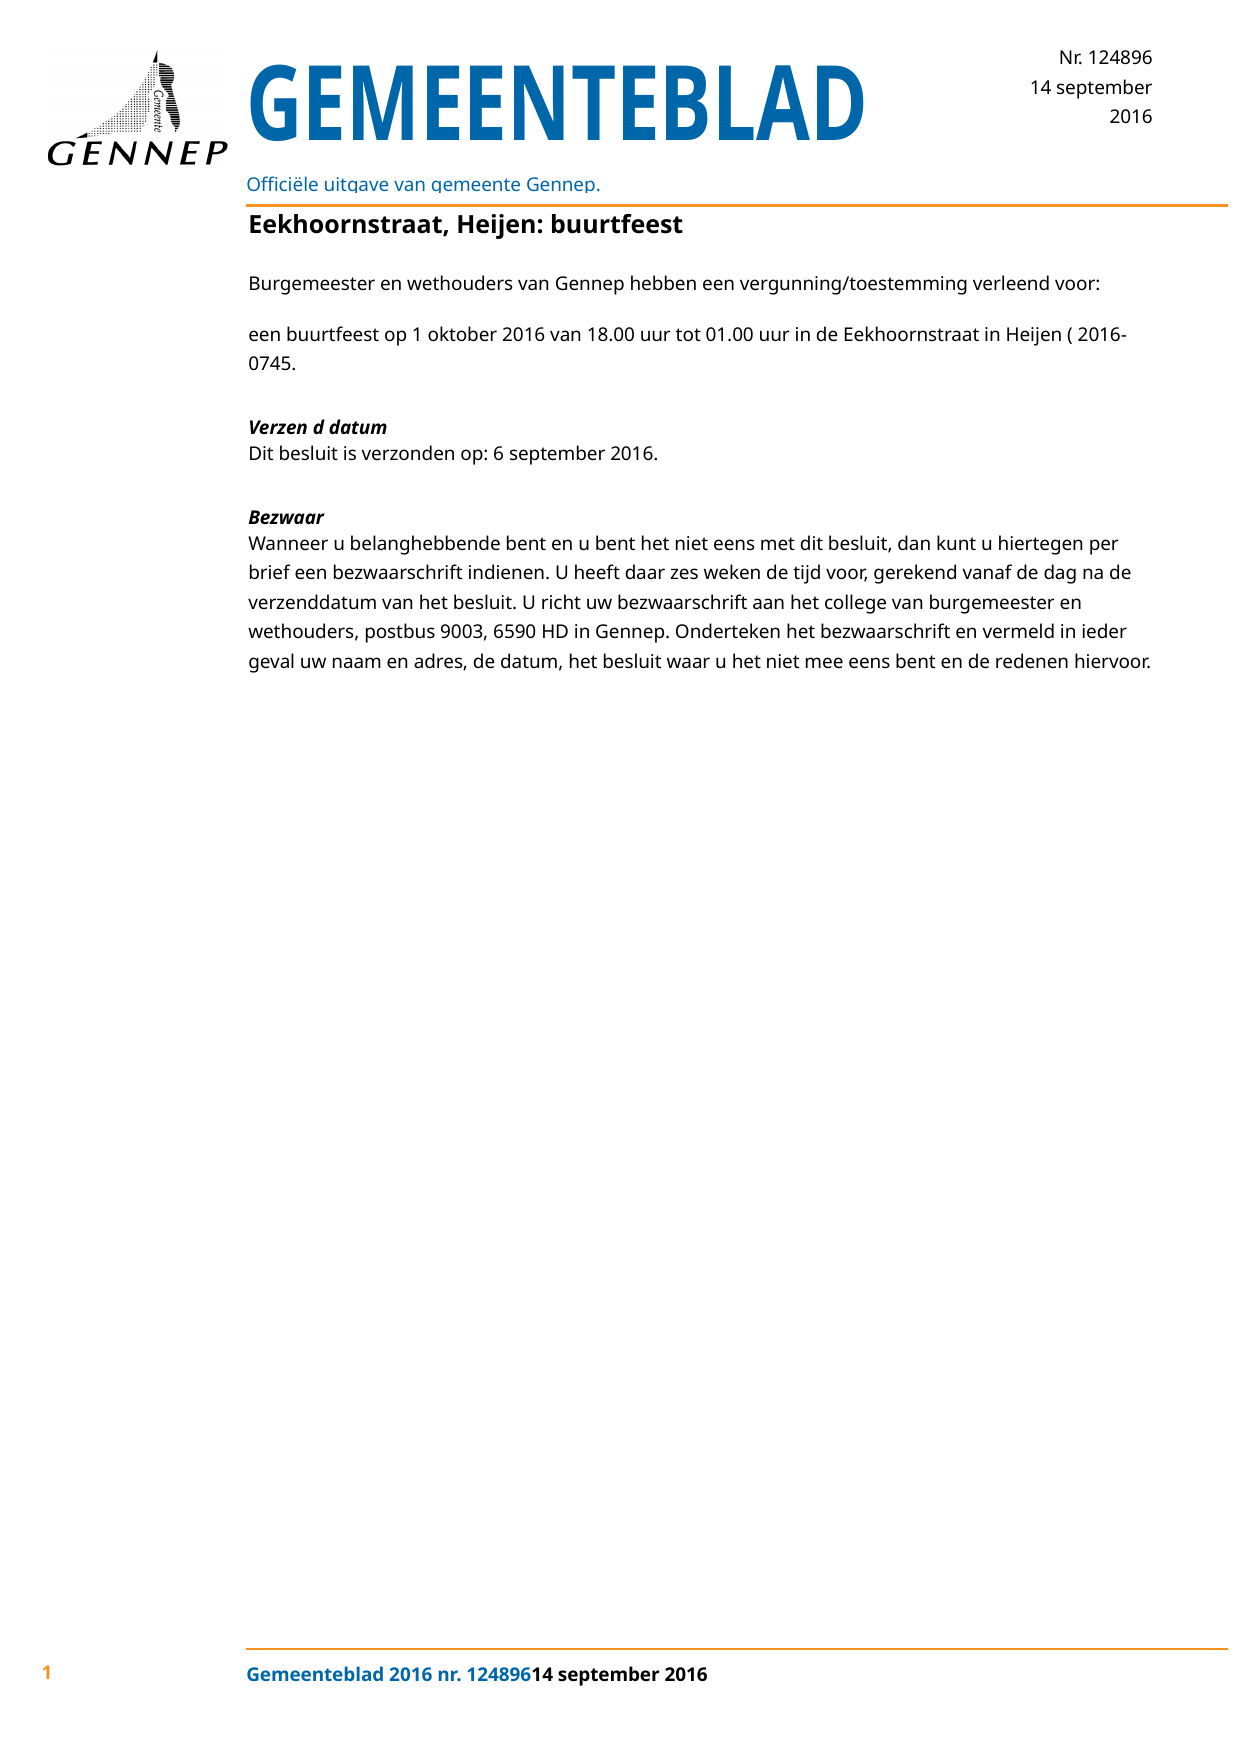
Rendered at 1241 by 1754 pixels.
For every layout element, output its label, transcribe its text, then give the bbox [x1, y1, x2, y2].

text een buurtfeest op 1 oktober 2016 van 18.00 uur tot 01.00 uur in de Eekhoornstraat in Heijen ( 2016-0745. [248, 321, 1152, 376]
text Dit besluit is verzonden op: 6 september 2016. [248, 440, 1152, 466]
text Bezwaar [248, 504, 1152, 530]
text Burgemeester en wethouders van Gennep hebben een vergunning/toestemming verleend voor: [248, 270, 1152, 296]
text Wanneer u belanghebbende bent en u bent het niet eens met dit besluit, dan kunt u hiertegen per brief een bezwaarschrift indienen. U heeft daar zes weken de tijd voor, gerekend vanaf de dag na de verzenddatum van het besluit. U richt uw bezwaarschrift aan het college van burgemeester en wethouders, postbus 9003, 6590 HD in Gennep. Onderteken het bezwaarschrift en vermeld in ieder geval uw naam en adres, de datum, het besluit waar u het niet mee eens bent en de redenen hiervoor. [248, 530, 1152, 674]
text Verzen d datum [248, 414, 1152, 440]
picture [41, 47, 231, 172]
text Eekhoornstraat, Heijen: buurtfeest [248, 207, 1152, 241]
